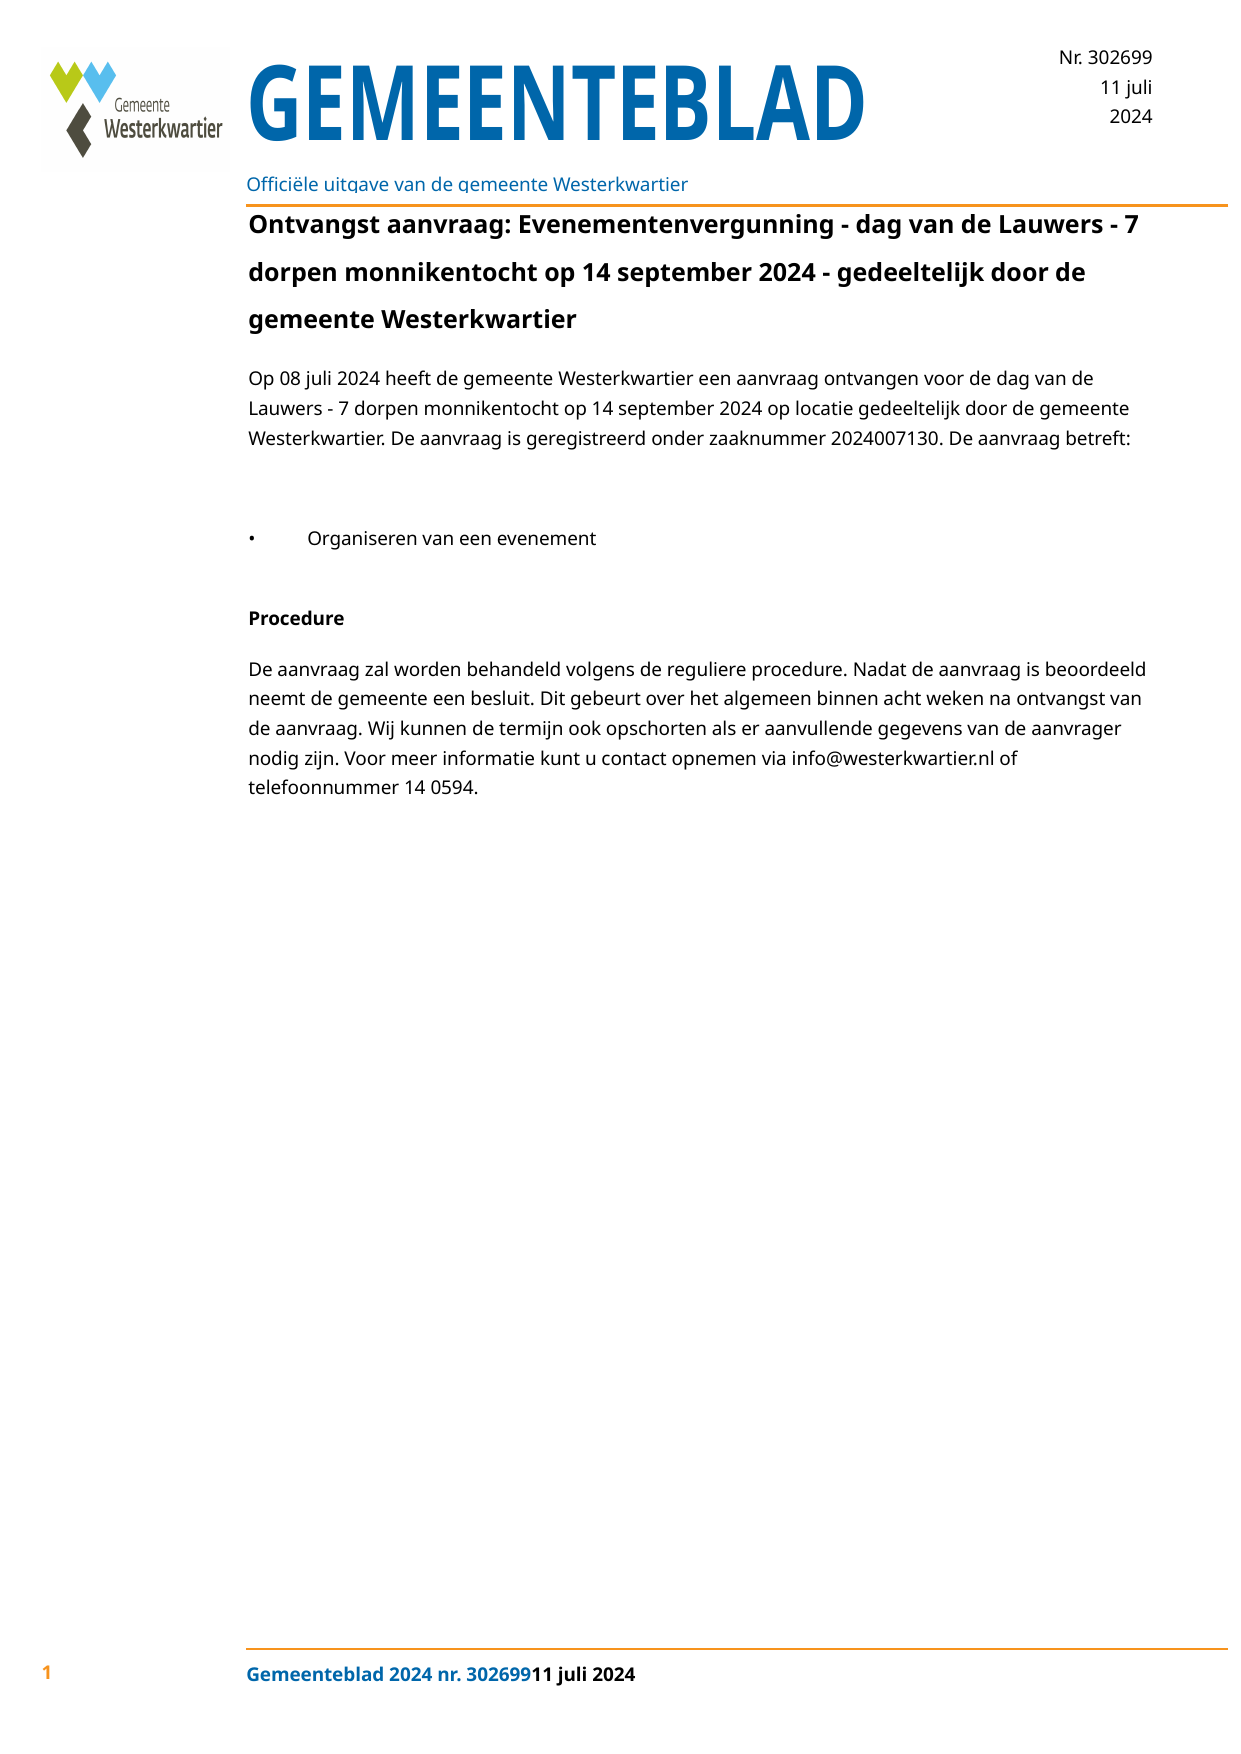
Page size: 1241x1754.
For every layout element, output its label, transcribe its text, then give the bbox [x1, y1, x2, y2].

text Ontvangst aanvraag: Evenementenvergunning - dag van de Lauwers - 7 dorpen monnikentocht op 14 september 2024 - gedeeltelijk door de gemeente Westerkwartier [248, 207, 1152, 336]
list Organiseren van een evenement [248, 526, 1152, 551]
text De aanvraag zal worden behandeld volgens de reguliere procedure. Nadat de aanvraag is beoordeeld neemt de gemeente een besluit. Dit gebeurt over het algemeen binnen acht weken na ontvangst van de aanvraag. Wij kunnen de termijn ook opschorten als er aanvullende gegevens van de aanvrager nodig zijn. Voor meer informatie kunt u contact opnemen via info@westerkwartier.nl of telefoonnummer 14 0594. [248, 656, 1152, 800]
picture [41, 47, 231, 172]
text Op 08 juli 2024 heeft de gemeente Westerkwartier een aanvraag ontvangen voor de dag van de Lauwers - 7 dorpen monnikentocht op 14 september 2024 op locatie gedeeltelijk door de gemeente Westerkwartier. De aanvraag is geregistreerd onder zaaknummer 2024007130. De aanvraag betreft: [248, 366, 1152, 450]
text Procedure [248, 606, 1152, 631]
